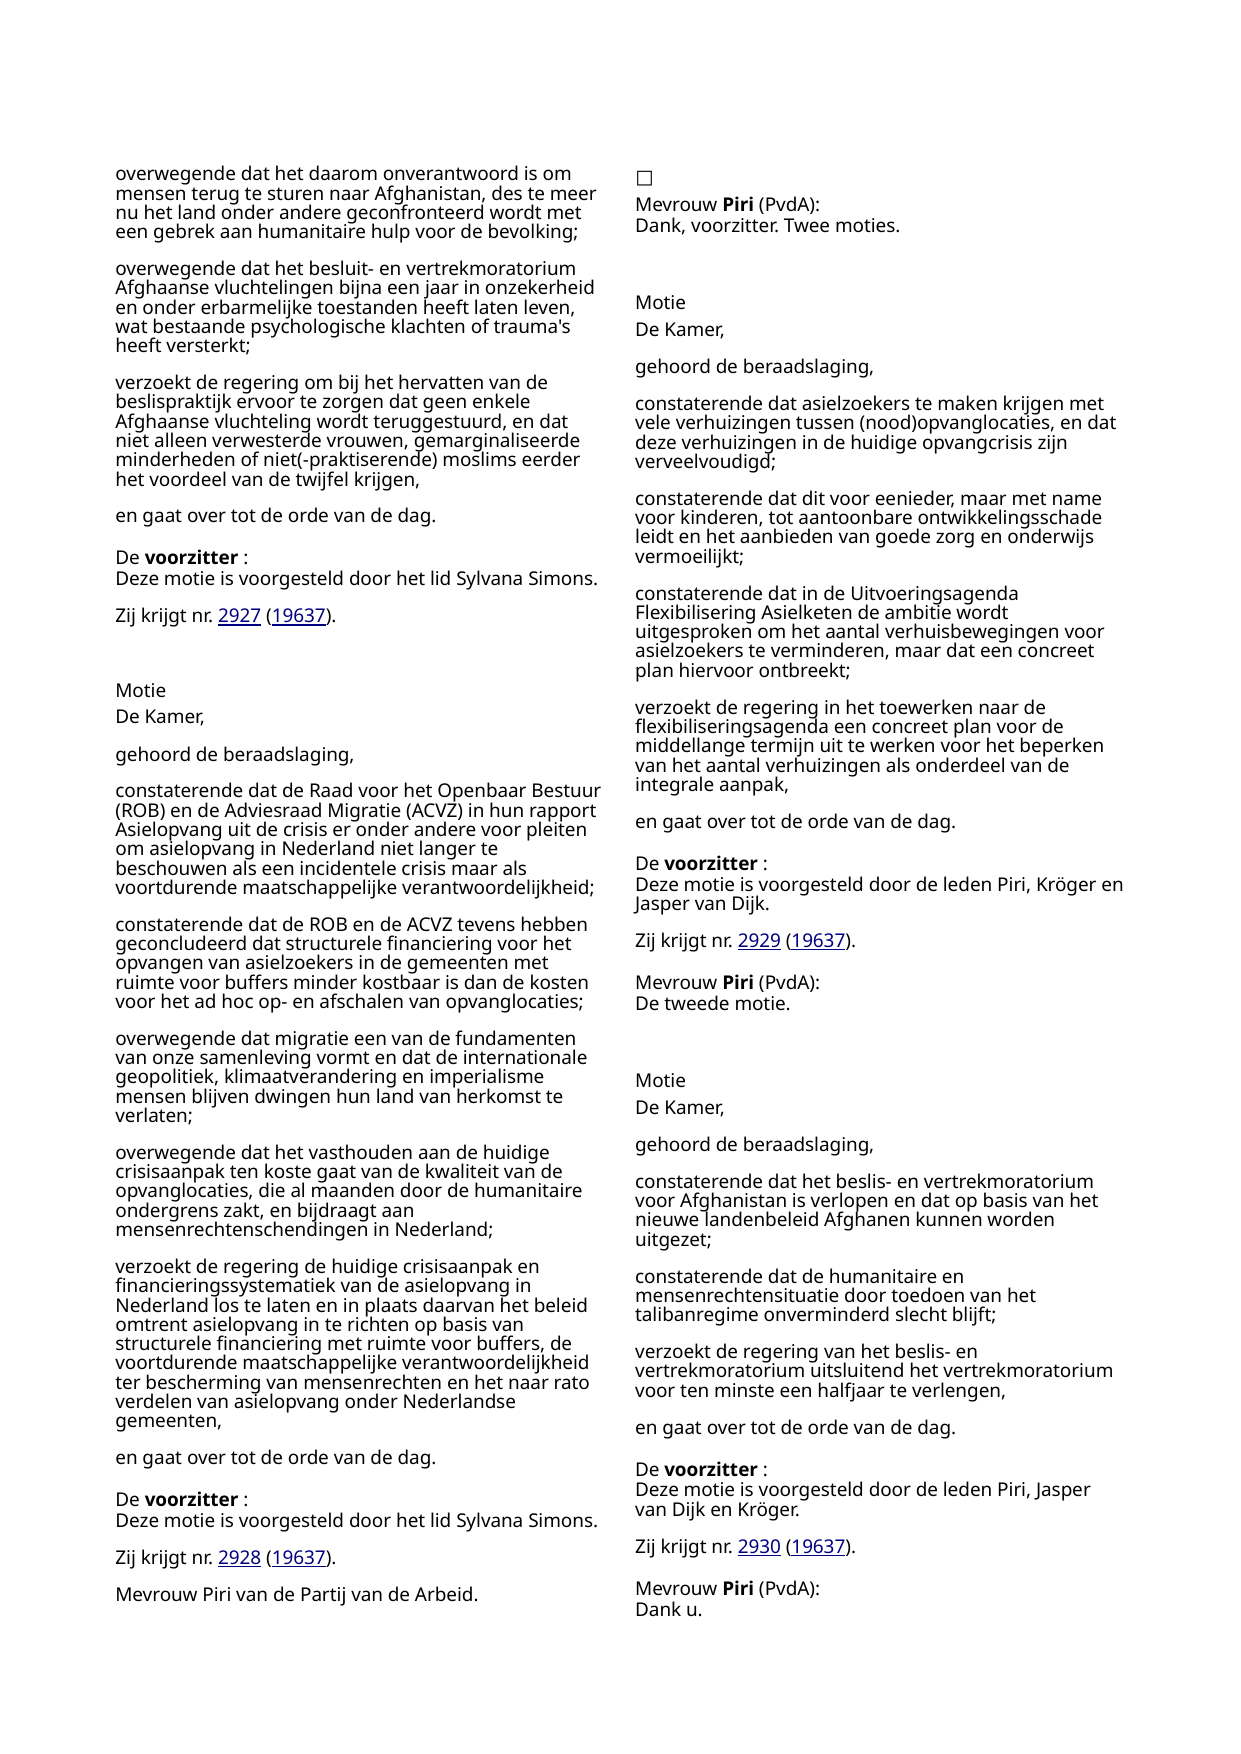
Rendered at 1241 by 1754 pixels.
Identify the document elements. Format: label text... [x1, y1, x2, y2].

text Mevrouw Piri (PvdA): [635, 969, 1125, 994]
text constaterende dat in de Uitvoeringsagenda Flexibilisering Asielketen de ambitie wordt uitgesproken om het aantal verhuisbewegingen voor asielzoekers te verminderen, maar dat een concreet plan hiervoor ontbreekt; [635, 585, 1125, 681]
text Deze motie is voorgesteld door het lid Sylvana Simons. [115, 570, 605, 589]
text Dank u. [635, 1601, 1125, 1620]
text verzoekt de regering van het beslis- en vertrekmoratorium uitsluitend het vertrekmoratorium voor ten minste een halfjaar te verlengen, [635, 1343, 1125, 1401]
text Dank, voorzitter. Twee moties. [635, 217, 1125, 236]
text constaterende dat de Raad voor het Openbaar Bestuur (ROB) en de Adviesraad Migratie (ACVZ) in hun rapport Asielopvang uit de crisis er onder andere voor pleiten om asielopvang in Nederland niet langer te beschouwen als een incidentele crisis maar als voortdurende maatschappelijke verantwoordelijkheid; [115, 782, 605, 898]
text en gaat over tot de orde van de dag. [635, 1419, 1125, 1438]
text De Kamer, [635, 321, 1125, 340]
text De tweede motie. [635, 994, 1125, 1014]
text overwegende dat migratie een van de fundamenten van onze samenleving vormt en dat de internationale geopolitiek, klimaatverandering en imperialisme mensen blijven dwingen hun land van herkomst te verlaten; [115, 1030, 605, 1126]
text De voorzitter : [635, 1456, 1125, 1481]
text gehoord de beraadslaging, [115, 746, 605, 765]
text Deze motie is voorgesteld door de leden Piri, Kröger en Jasper van Dijk. [635, 876, 1125, 914]
text en gaat over tot de orde van de dag. [115, 1449, 605, 1468]
text Motie [115, 677, 605, 703]
text constaterende dat asielzoekers te maken krijgen met vele verhuizingen tussen (nood)opvanglocaties, en dat deze verhuizingen in de huidige opvangcrisis zijn verveelvoudigd; [635, 395, 1125, 472]
text en gaat over tot de orde van de dag. [635, 813, 1125, 832]
text De Kamer, [115, 708, 605, 728]
text overwegende dat het daarom onverantwoord is om mensen terug te sturen naar Afghanistan, des te meer nu het land onder andere geconfronteerd wordt met een gebrek aan humanitaire hulp voor de bevolking; [115, 165, 605, 242]
text constaterende dat dit voor eenieder, maar met name voor kinderen, tot aantoonbare ontwikkelingsschade leidt en het aanbieden van goede zorg en onderwijs vermoeilijkt; [635, 490, 1125, 567]
text Mevrouw Piri (PvdA): [635, 1575, 1125, 1601]
text en gaat over tot de orde van de dag. [115, 507, 605, 527]
text gehoord de beraadslaging, [635, 1136, 1125, 1155]
text Deze motie is voorgesteld door het lid Sylvana Simons. [115, 1512, 605, 1531]
text overwegende dat het besluit- en vertrekmoratorium Afghaanse vluchtelingen bijna een jaar in onzekerheid en onder erbarmelijke toestanden heeft laten leven, wat bestaande psychologische klachten of trauma's heeft versterkt; [115, 260, 605, 356]
text gehoord de beraadslaging, [635, 358, 1125, 377]
text ⬜ [635, 165, 1125, 191]
text verzoekt de regering om bij het hervatten van de beslispraktijk ervoor te zorgen dat geen enkele Afghaanse vluchteling wordt teruggestuurd, en dat niet alleen verwesterde vrouwen, gemarginaliseerde minderheden of niet(-praktiserende) moslims eerder het voordeel van de twijfel krijgen, [115, 374, 605, 490]
text De voorzitter : [115, 1486, 605, 1512]
text Zij krijgt nr. 2927 (19637). [115, 607, 605, 626]
text De Kamer, [635, 1099, 1125, 1118]
text Mevrouw Piri van de Partij van de Arbeid. [115, 1586, 605, 1605]
text Zij krijgt nr. 2930 (19637). [635, 1538, 1125, 1557]
text Zij krijgt nr. 2928 (19637). [115, 1549, 605, 1568]
text De voorzitter : [115, 544, 605, 570]
text constaterende dat de ROB en de ACVZ tevens hebben geconcludeerd dat structurele financiering voor het opvangen van asielzoekers in de gemeenten met ruimte voor buffers minder kostbaar is dan de kosten voor het ad hoc op- en afschalen van opvanglocaties; [115, 916, 605, 1012]
text Deze motie is voorgesteld door de leden Piri, Jasper van Dijk en Kröger. [635, 1481, 1125, 1520]
text Motie [635, 289, 1125, 315]
text Mevrouw Piri (PvdA): [635, 191, 1125, 217]
text Zij krijgt nr. 2929 (19637). [635, 932, 1125, 951]
text constaterende dat de humanitaire en mensenrechtensituatie door toedoen van het talibanregime onverminderd slecht blijft; [635, 1268, 1125, 1326]
text De voorzitter : [635, 850, 1125, 876]
text verzoekt de regering in het toewerken naar de flexibiliseringsagenda een concreet plan voor de middellange termijn uit te werken voor het beperken van het aantal verhuizingen als onderdeel van de integrale aanpak, [635, 699, 1125, 795]
text verzoekt de regering de huidige crisisaanpak en financieringssystematiek van de asielopvang in Nederland los te laten en in plaats daarvan het beleid omtrent asielopvang in te richten op basis van structurele financiering met ruimte voor buffers, de voortdurende maatschappelijke verantwoordelijkheid ter bescherming van mensenrechten en het naar rato verdelen van asielopvang onder Nederlandse gemeenten, [115, 1258, 605, 1431]
text Motie [635, 1067, 1125, 1093]
text overwegende dat het vasthouden aan de huidige crisisaanpak ten koste gaat van de kwaliteit van de opvanglocaties, die al maanden door de humanitaire ondergrens zakt, en bijdraagt aan mensenrechtenschendingen in Nederland; [115, 1144, 605, 1240]
text constaterende dat het beslis- en vertrekmoratorium voor Afghanistan is verlopen en dat op basis van het nieuwe landenbeleid Afghanen kunnen worden uitgezet; [635, 1173, 1125, 1250]
